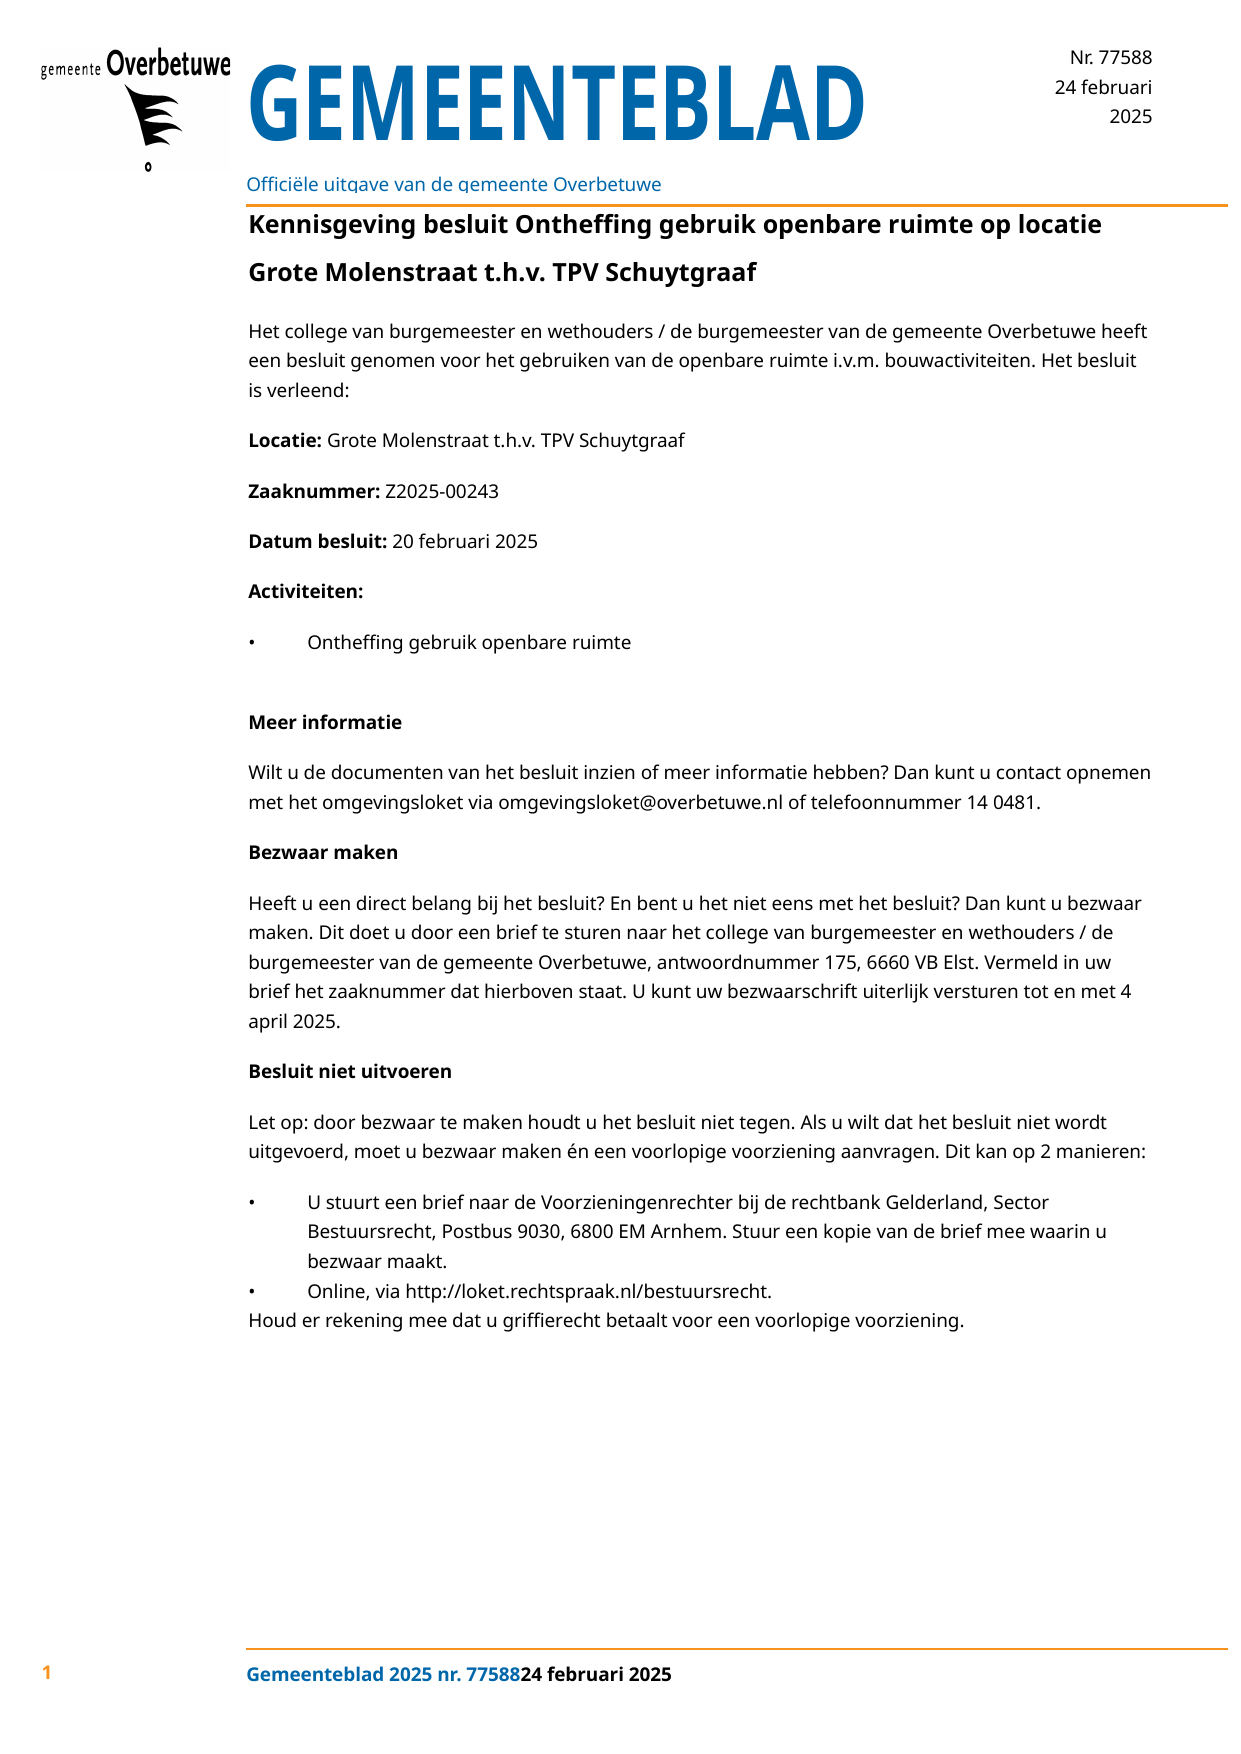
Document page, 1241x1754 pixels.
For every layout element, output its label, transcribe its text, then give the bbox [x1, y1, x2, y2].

text Wilt u de documenten van het besluit inzien of meer informatie hebben? Dan kunt u contact opnemen met het omgevingsloket via omgevingsloket@overbetuwe.nl of telefoonnummer 14 0481. [248, 759, 1152, 815]
text Besluit niet uitvoeren [248, 1059, 1152, 1084]
text Bezwaar maken [248, 839, 1152, 865]
picture [41, 47, 231, 172]
list U stuurt een brief naar de Voorzieningenrechter bij de rechtbank Gelderland, Sector Bestuursrecht, Postbus 9030, 6800 EM Arnhem. Stuur een kopie van de brief mee waarin u bezwaar maakt. [248, 1189, 1152, 1274]
text Let op: door bezwaar te maken houdt u het besluit niet tegen. Als u wilt dat het besluit niet wordt uitgevoerd, moet u bezwaar maken én een voorlopige voorziening aanvragen. Dit kan op 2 manieren: [248, 1109, 1152, 1164]
text Heeft u een direct belang bij het besluit? En bent u het niet eens met het besluit? Dan kunt u bezwaar maken. Dit doet u door een brief te sturen naar het college van burgemeester en wethouders / de burgemeester van de gemeente Overbetuwe, antwoordnummer 175, 6660 VB Elst. Vermeld in uw brief het zaaknummer dat hierboven staat. U kunt uw bezwaarschrift uiterlijk versturen tot en met 4 april 2025. [248, 890, 1152, 1034]
text Houd er rekening mee dat u griffierecht betaalt voor een voorlopige voorziening. [248, 1307, 1152, 1333]
text Zaaknummer: Z2025-00243 [248, 478, 1152, 504]
text Datum besluit: 20 februari 2025 [248, 528, 1152, 554]
text Kennisgeving besluit Ontheffing gebruik openbare ruimte op locatie Grote Molenstraat t.h.v. TPV Schuytgraaf [248, 207, 1152, 288]
text Het college van burgemeester en wethouders / de burgemeester van de gemeente Overbetuwe heeft een besluit genomen voor het gebruiken van de openbare ruimte i.v.m. bouwactiviteiten. Het besluit is verleend: [248, 318, 1152, 403]
text Locatie: Grote Molenstraat t.h.v. TPV Schuytgraaf [248, 427, 1152, 453]
list Ontheffing gebruik openbare ruimte [248, 629, 1152, 655]
text Meer informatie [248, 709, 1152, 735]
text Activiteiten: [248, 579, 1152, 604]
list Online, via http://loket.rechtspraak.nl/bestuursrecht. [248, 1278, 1152, 1304]
